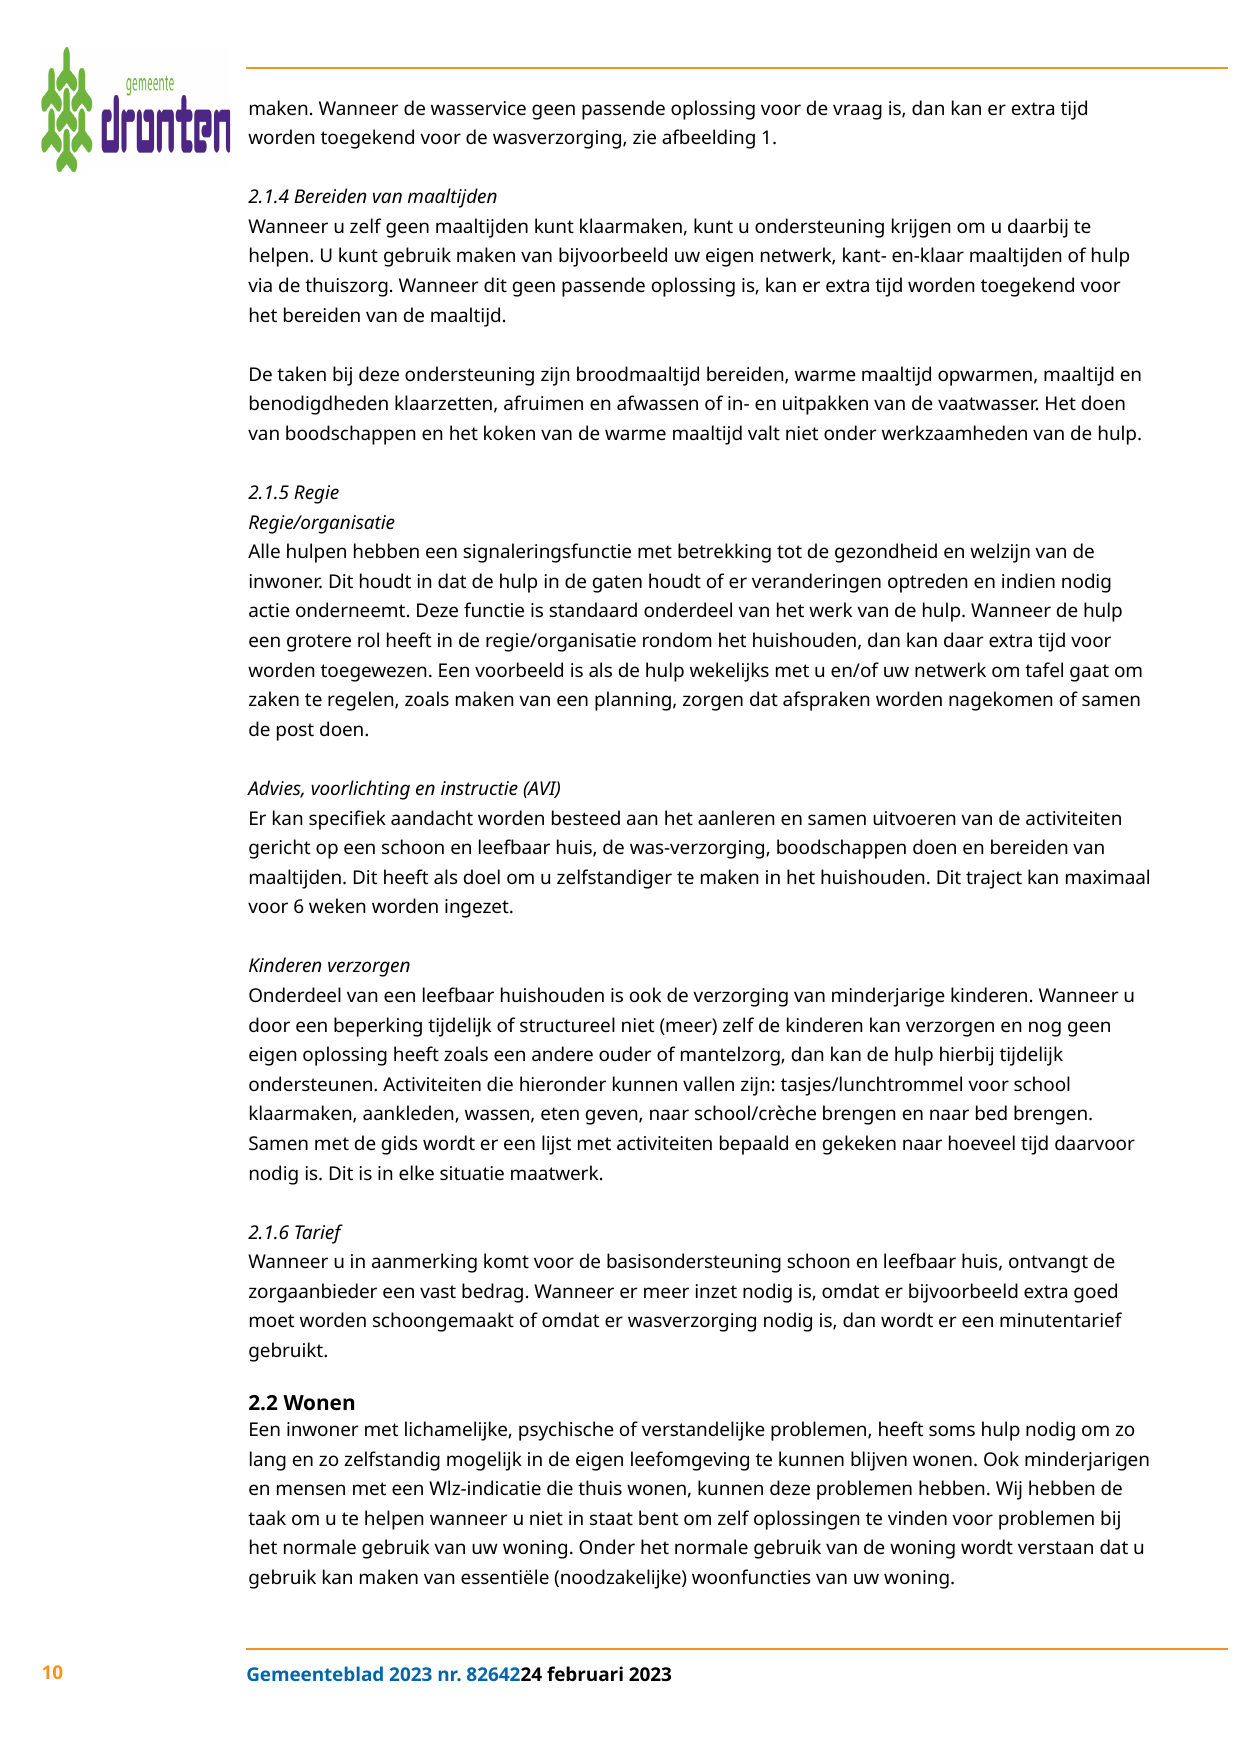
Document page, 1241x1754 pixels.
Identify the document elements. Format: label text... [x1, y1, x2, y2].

text Advies, voorlichting en instructie (AVI) [248, 775, 1152, 801]
text maken. Wanneer de wasservice geen passende oplossing voor de vraag is, dan kan er extra tijd worden toegekend voor de wasverzorging, zie afbeelding 1. [248, 95, 1152, 150]
text 2.1.6 Tarief [248, 1219, 1152, 1245]
text Alle hulpen hebben een signaleringsfunctie met betrekking tot de gezondheid en welzijn van de inwoner. Dit houdt in dat de hulp in de gaten houdt of er veranderingen optreden en indien nodig actie onderneemt. Deze functie is standaard onderdeel van het werk van de hulp. Wanneer de hulp een grotere rol heeft in de regie/organisatie rondom het huishouden, dan kan daar extra tijd voor worden toegewezen. Een voorbeeld is als de hulp wekelijks met u en/of uw netwerk om tafel gaat om zaken te regelen, zoals maken van een planning, zorgen dat afspraken worden nagekomen of samen de post doen. [248, 538, 1152, 742]
text Wanneer u in aanmerking komt voor de basisondersteuning schoon en leefbaar huis, ontvangt de zorgaanbieder een vast bedrag. Wanneer er meer inzet nodig is, omdat er bijvoorbeeld extra goed moet worden schoongemaakt of omdat er wasverzorging nodig is, dan wordt er een minutentarief gebruikt. [248, 1248, 1152, 1363]
text 2.2 Wonen [248, 1388, 1152, 1416]
text Wanneer u zelf geen maaltijden kunt klaarmaken, kunt u ondersteuning krijgen om u daarbij te helpen. U kunt gebruik maken van bijvoorbeeld uw eigen netwerk, kant- en-klaar maaltijden of hulp via de thuiszorg. Wanneer dit geen passende oplossing is, kan er extra tijd worden toegekend voor het bereiden van de maaltijd. [248, 213, 1152, 328]
text De taken bij deze ondersteuning zijn broodmaaltijd bereiden, warme maaltijd opwarmen, maaltijd en benodigdheden klaarzetten, afruimen en afwassen of in- en uitpakken van de vaatwasser. Het doen van boodschappen en het koken van de warme maaltijd valt niet onder werkzaamheden van de hulp. [248, 361, 1152, 446]
text 2.1.5 Regie [248, 479, 1152, 505]
text Er kan specifiek aandacht worden besteed aan het aanleren en samen uitvoeren van de activiteiten gericht op een schoon en leefbaar huis, de was-verzorging, boodschappen doen en bereiden van maaltijden. Dit heeft als doel om u zelfstandiger te maken in het huishouden. Dit traject kan maximaal voor 6 weken worden ingezet. [248, 805, 1152, 919]
text Een inwoner met lichamelijke, psychische of verstandelijke problemen, heeft soms hulp nodig om zo lang en zo zelfstandig mogelijk in de eigen leefomgeving te kunnen blijven wonen. Ook minderjarigen en mensen met een Wlz-indicatie die thuis wonen, kunnen deze problemen hebben. Wij hebben de taak om u te helpen wanneer u niet in staat bent om zelf oplossingen te vinden voor problemen bij het normale gebruik van uw woning. Onder het normale gebruik van de woning wordt verstaan dat u gebruik kan maken van essentiële (noodzakelijke) woonfuncties van uw woning. [248, 1416, 1152, 1590]
text Regie/organisatie [248, 509, 1152, 535]
text 2.1.4 Bereiden van maaltijden [248, 183, 1152, 209]
text Kinderen verzorgen [248, 953, 1152, 978]
text Onderdeel van een leefbaar huishouden is ook de verzorging van minderjarige kinderen. Wanneer u door een beperking tijdelijk of structureel niet (meer) zelf de kinderen kan verzorgen en nog geen eigen oplossing heeft zoals een andere ouder of mantelzorg, dan kan de hulp hierbij tijdelijk ondersteunen. Activiteiten die hieronder kunnen vallen zijn: tasjes/lunchtrommel voor school klaarmaken, aankleden, wassen, eten geven, naar school/crèche brengen en naar bed brengen. Samen met de gids wordt er een lijst met activiteiten bepaald en gekeken naar hoeveel tijd daarvoor nodig is. Dit is in elke situatie maatwerk. [248, 982, 1152, 1186]
picture [41, 47, 231, 172]
